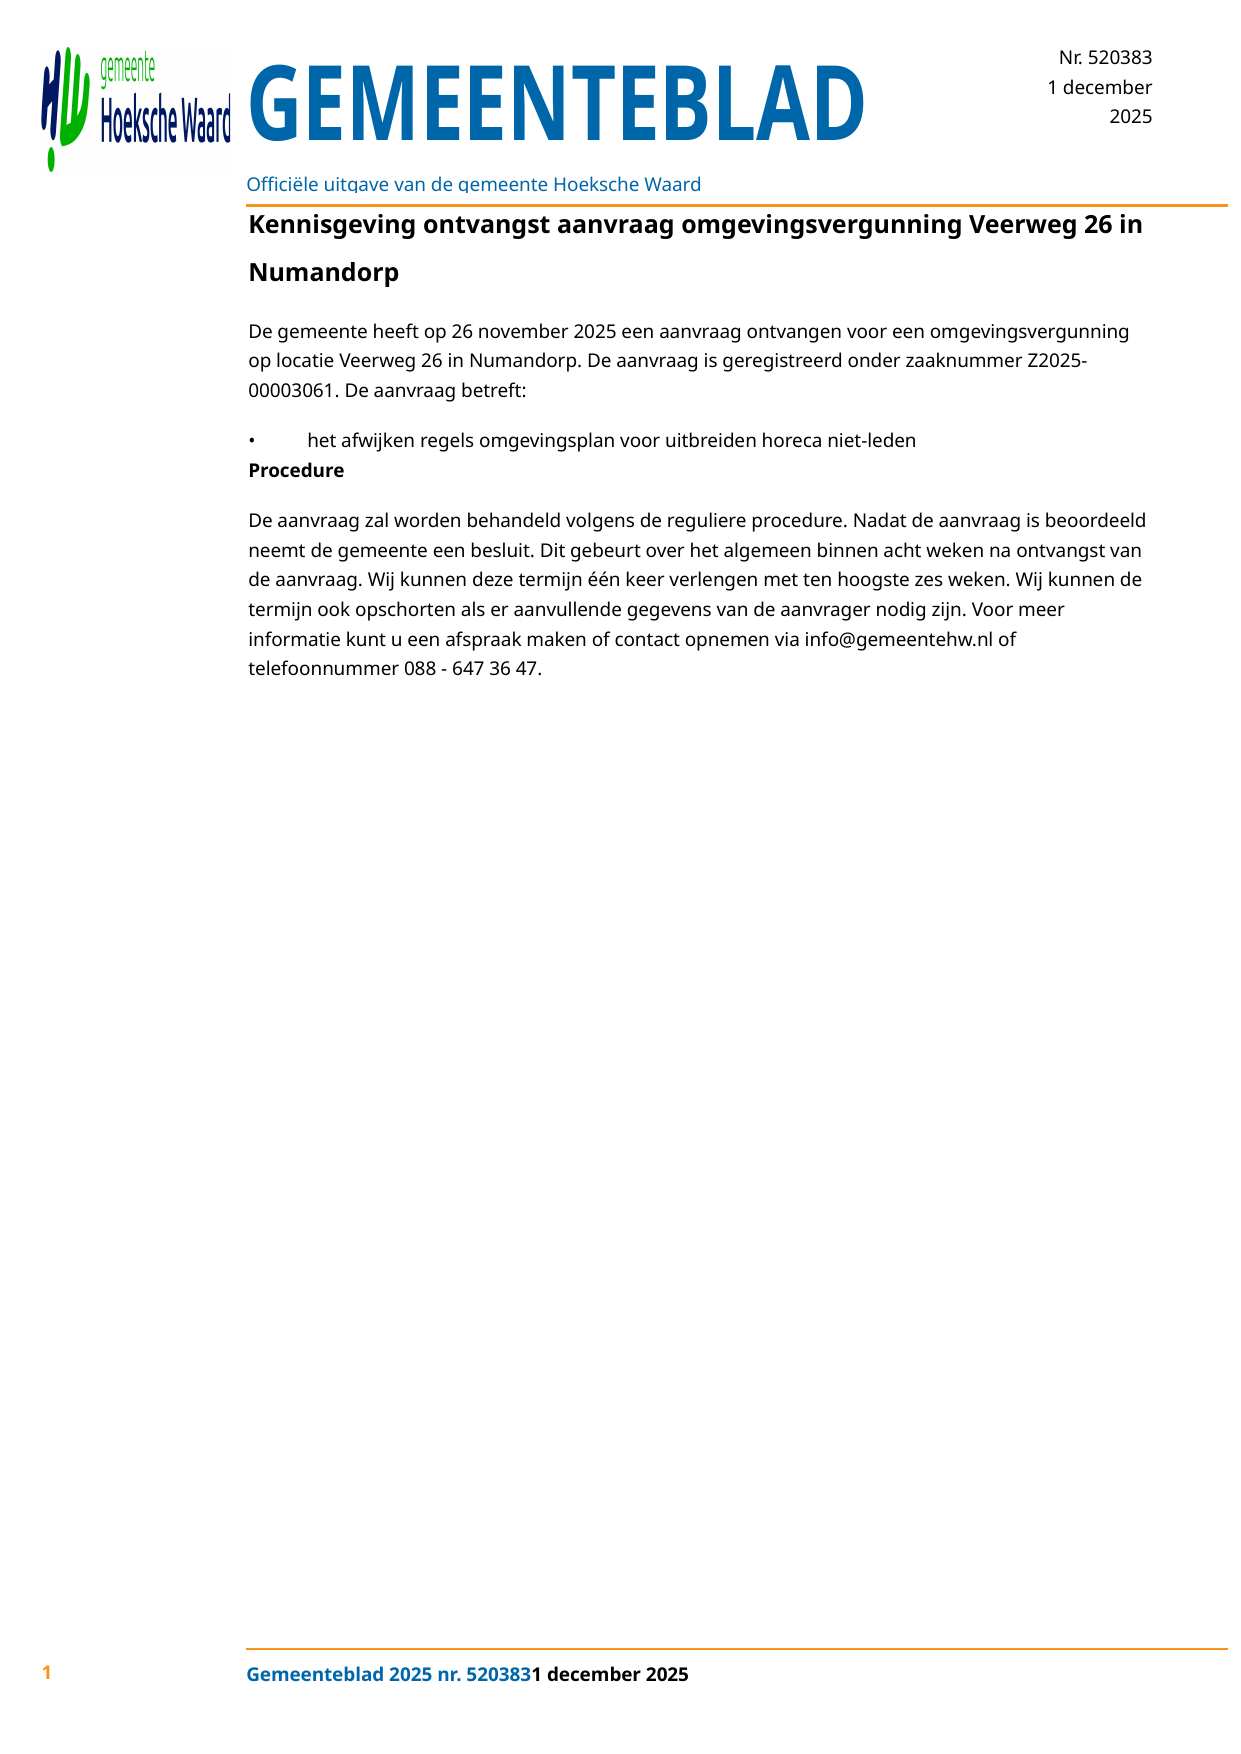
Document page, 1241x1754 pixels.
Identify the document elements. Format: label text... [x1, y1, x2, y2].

text De aanvraag zal worden behandeld volgens de reguliere procedure. Nadat de aanvraag is beoordeeld neemt de gemeente een besluit. Dit gebeurt over het algemeen binnen acht weken na ontvangst van de aanvraag. Wij kunnen deze termijn één keer verlengen met ten hoogste zes weken. Wij kunnen de termijn ook opschorten als er aanvullende gegevens van de aanvrager nodig zijn. Voor meer informatie kunt u een afspraak maken of contact opnemen via info@gemeentehw.nl of telefoonnummer 088 - 647 36 47. [248, 507, 1152, 681]
list het afwijken regels omgevingsplan voor uitbreiden horeca niet-leden [248, 427, 1152, 453]
text Procedure [248, 457, 1152, 483]
text Kennisgeving ontvangst aanvraag omgevingsvergunning Veerweg 26 in Numandorp [248, 207, 1152, 288]
picture [41, 47, 231, 172]
text De gemeente heeft op 26 november 2025 een aanvraag ontvangen voor een omgevingsvergunning op locatie Veerweg 26 in Numandorp. De aanvraag is geregistreerd onder zaaknummer Z2025-00003061. De aanvraag betreft: [248, 318, 1152, 403]
